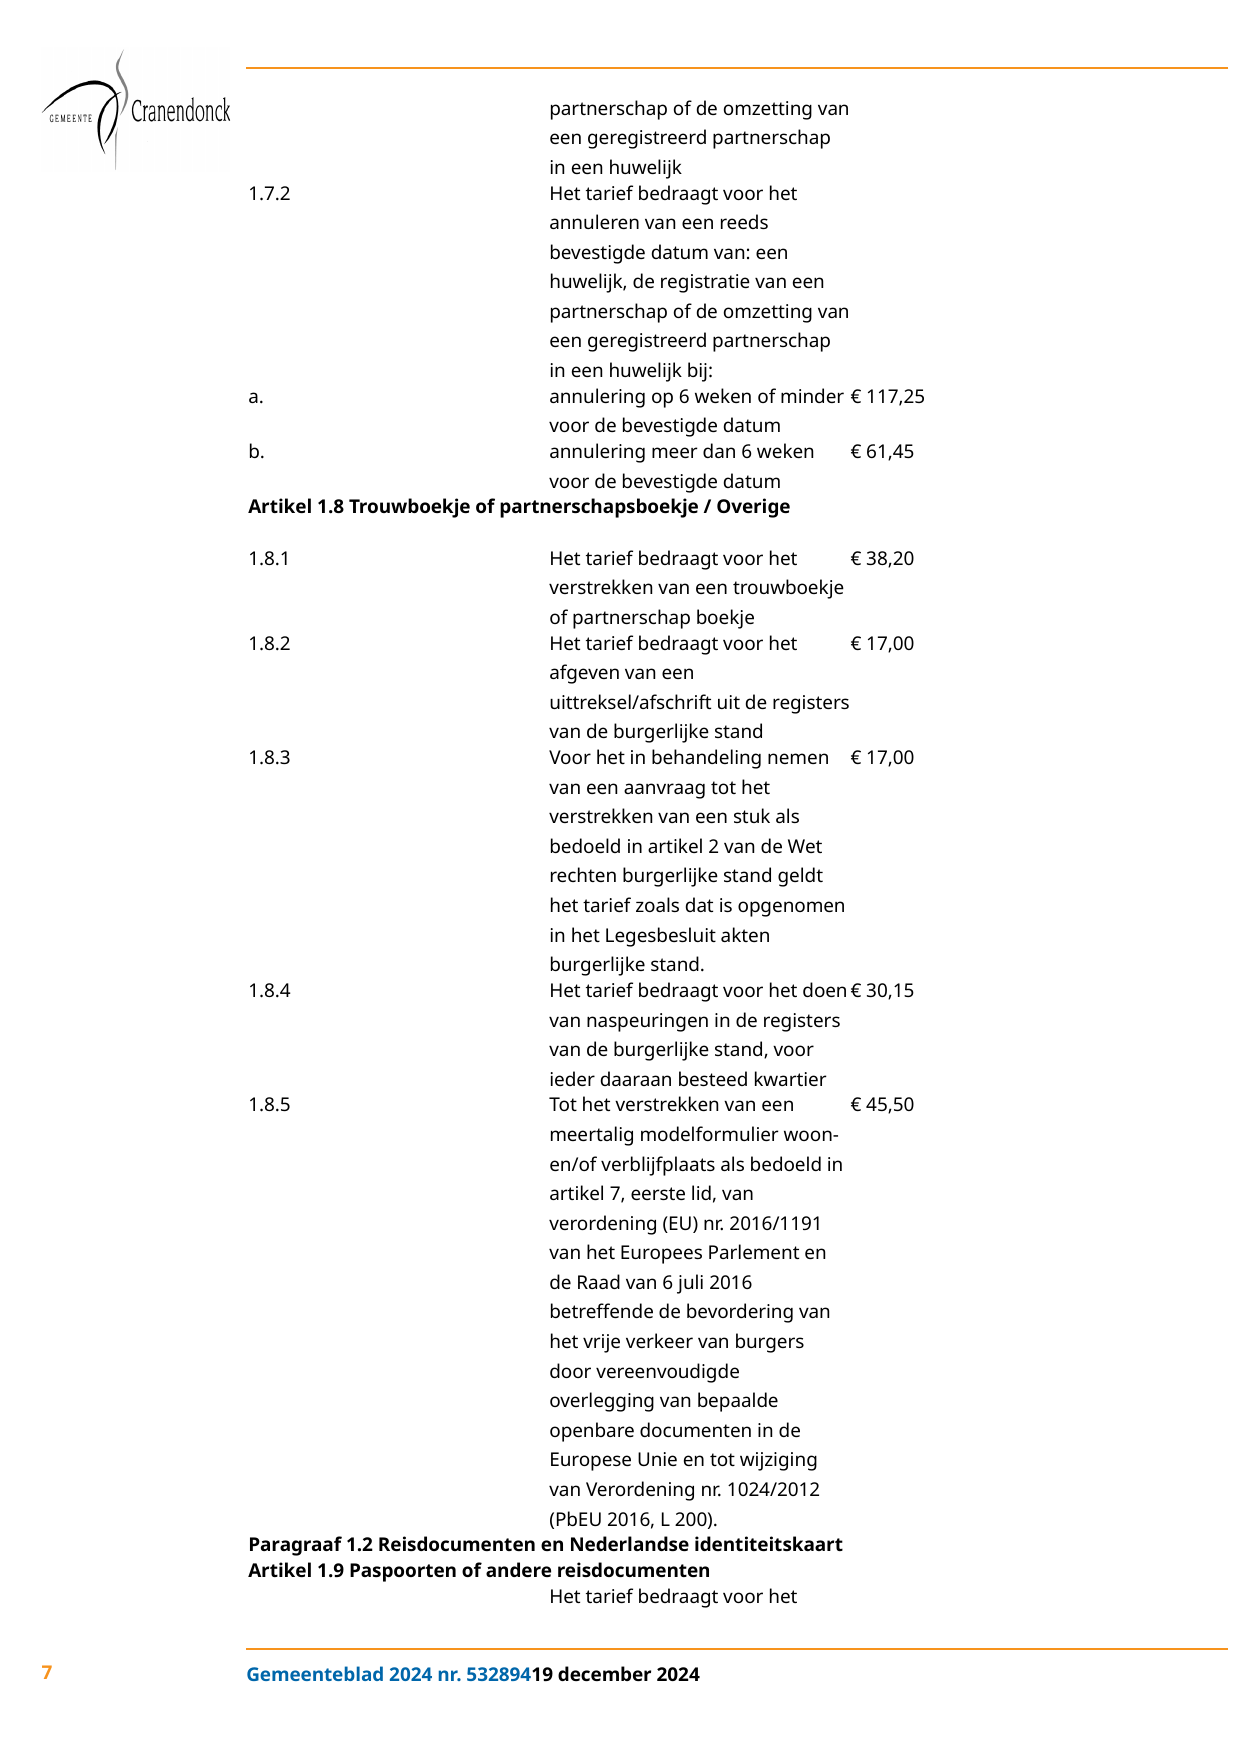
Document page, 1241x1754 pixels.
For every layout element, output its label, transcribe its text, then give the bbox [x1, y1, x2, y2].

table_cell Het tarief bedraagt voor het verstrekken van een trouwboekje of partnerschap boekje [549, 545, 850, 630]
table_cell Het tarief bedraagt voor het doen van naspeuringen in de registers van de burgerlijke stand, voor ieder daaraan besteed kwartier [549, 977, 850, 1092]
table_cell partnerschap of de omzetting van een geregistreerd partnerschap in een huwelijk [549, 95, 850, 180]
table_cell 1.8.5 [248, 1092, 549, 1532]
table_cell 1.8.3 [248, 744, 549, 977]
table_cell € 30,15 [850, 977, 1152, 1092]
picture [41, 47, 231, 172]
table_cell € 17,00 [850, 744, 1152, 977]
table_cell 1.8.4 [248, 977, 549, 1092]
table_cell a. [248, 383, 549, 438]
table_cell Artikel 1.8 Trouwboekje of partnerschapsboekje / Overige [248, 494, 1152, 519]
table_cell Paragraaf 1.2 Reisdocumenten en Nederlandse identiteitskaart [248, 1532, 1152, 1557]
table_cell [850, 95, 1152, 180]
table_cell € 117,25 [850, 383, 1152, 438]
table_cell 1.7.2 [248, 180, 549, 383]
table_cell Artikel 1.9 Paspoorten of andere reisdocumenten [248, 1557, 1152, 1583]
table_cell 1.8.2 [248, 630, 549, 744]
table_cell [248, 1583, 549, 1609]
table_cell [850, 1583, 1152, 1609]
table_cell Voor het in behandeling nemen van een aanvraag tot het verstrekken van een stuk als bedoeld in artikel 2 van de Wet rechten burgerlijke stand geldt het tarief zoals dat is opgenomen in het Legesbesluit akten burgerlijke stand. [549, 744, 850, 977]
table_cell [850, 519, 1152, 545]
table_cell [850, 180, 1152, 383]
table_cell € 38,20 [850, 545, 1152, 630]
table_cell Tot het verstrekken van een meertalig modelformulier woon- en/of verblijfplaats als bedoeld in artikel 7, eerste lid, van verordening (EU) nr. 2016/1191 van het Europees Parlement en de Raad van 6 juli 2016 betreffende de bevordering van het vrije verkeer van burgers door vereenvoudigde overlegging van bepaalde openbare documenten in de Europese Unie en tot wijziging van Verordening nr. 1024/2012 (PbEU 2016, L 200). [549, 1092, 850, 1532]
table_cell Het tarief bedraagt voor het annuleren van een reeds bevestigde datum van: een huwelijk, de registratie van een partnerschap of de omzetting van een geregistreerd partnerschap in een huwelijk bij: [549, 180, 850, 383]
table_cell b. [248, 438, 549, 493]
table_cell € 61,45 [850, 438, 1152, 493]
table_cell € 45,50 [850, 1092, 1152, 1532]
table_cell [248, 519, 549, 545]
table_cell [549, 519, 850, 545]
table_cell [248, 95, 549, 180]
table_cell annulering op 6 weken of minder voor de bevestigde datum [549, 383, 850, 438]
table_cell € 17,00 [850, 630, 1152, 744]
table_cell annulering meer dan 6 weken voor de bevestigde datum [549, 438, 850, 493]
table_cell Het tarief bedraagt voor het afgeven van een uittreksel/afschrift uit de registers van de burgerlijke stand [549, 630, 850, 744]
table_cell 1.8.1 [248, 545, 549, 630]
table_cell Het tarief bedraagt voor het [549, 1583, 850, 1609]
